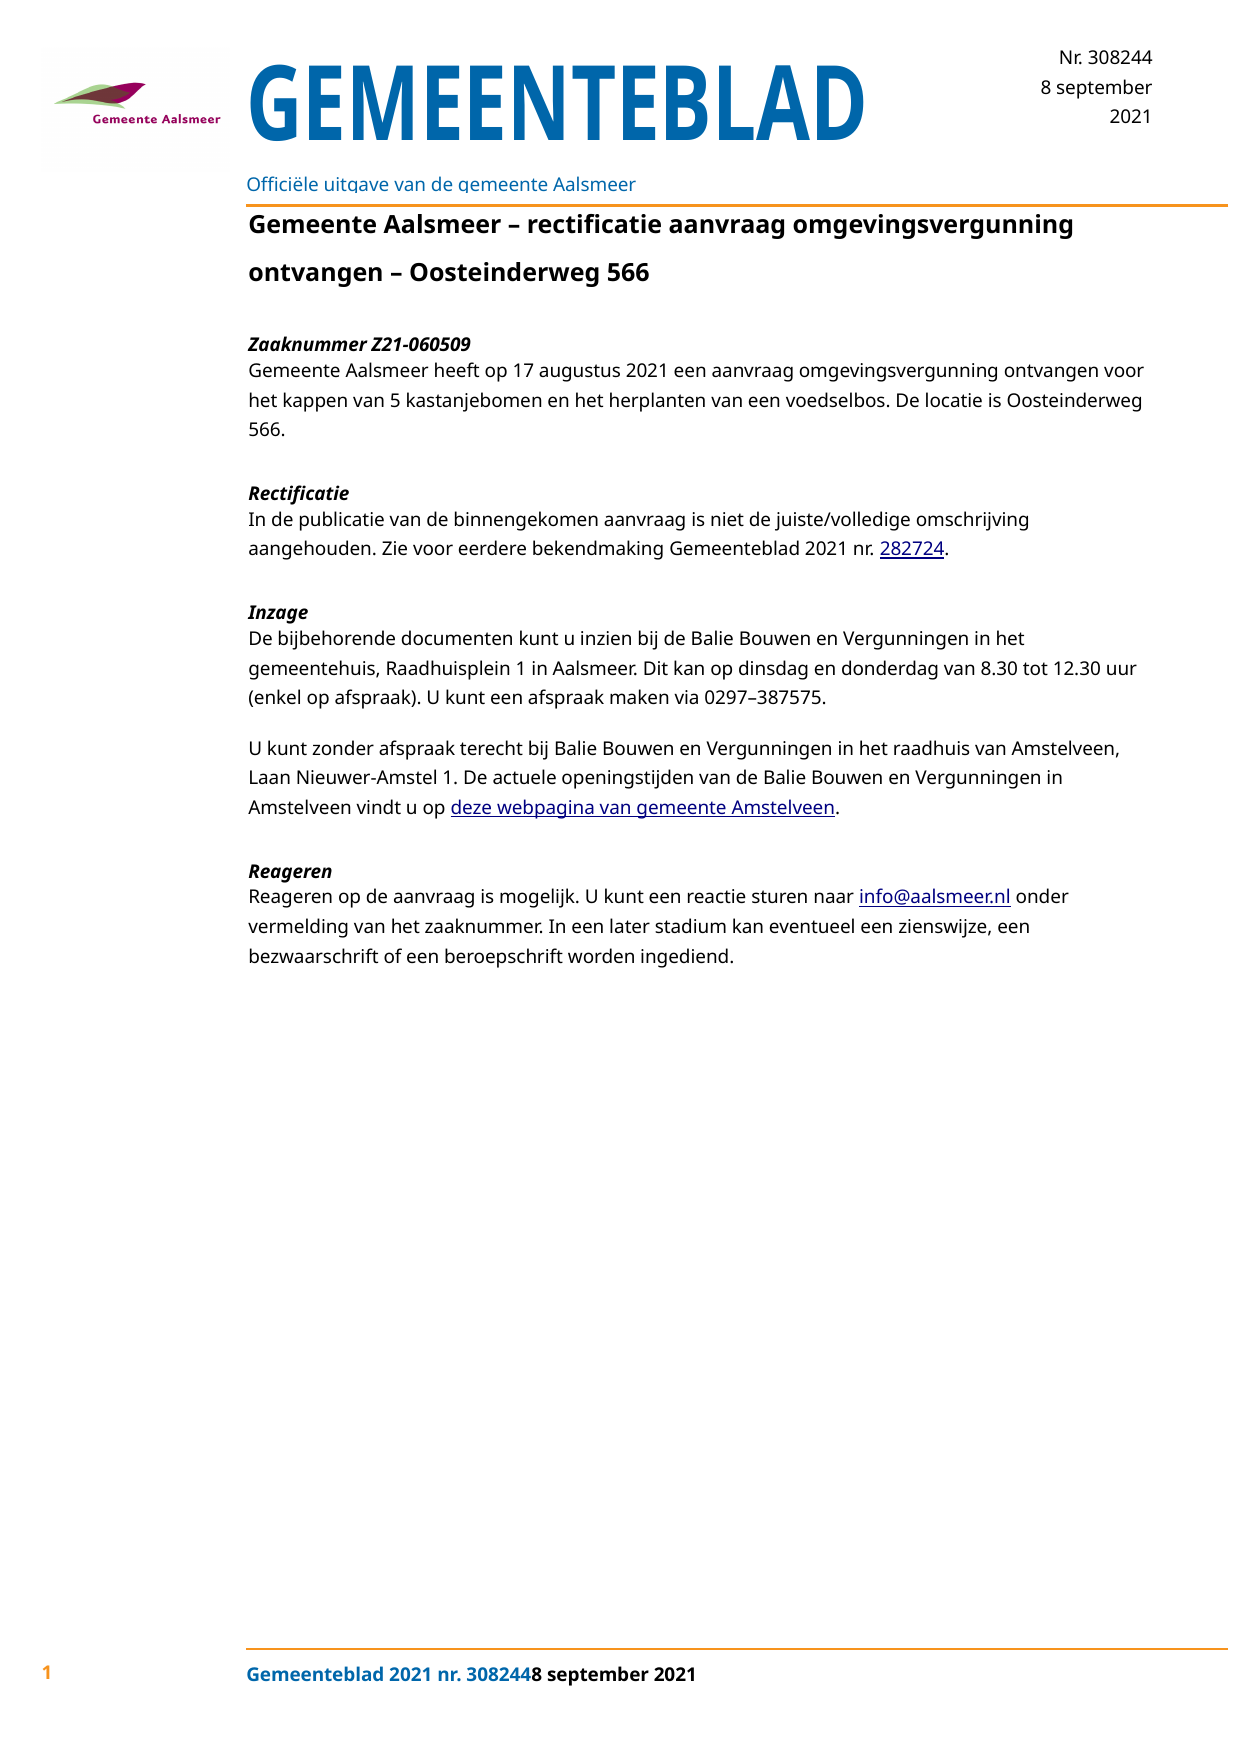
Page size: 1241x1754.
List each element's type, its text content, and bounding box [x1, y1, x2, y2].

text Reageren [248, 858, 1152, 884]
text De bijbehorende documenten kunt u inzien bij de Balie Bouwen en Vergunningen in het gemeentehuis, Raadhuisplein 1 in Aalsmeer. Dit kan op dinsdag en donderdag van 8.30 tot 12.30 uur (enkel op afspraak). U kunt een afspraak maken via 0297–387575. [248, 625, 1152, 710]
text Rectificatie [248, 480, 1152, 506]
text Gemeente Aalsmeer heeft op 17 augustus 2021 een aanvraag omgevingsvergunning ontvangen voor het kappen van 5 kastanjebomen en het herplanten van een voedselbos. De locatie is Oosteinderweg 566. [248, 357, 1152, 442]
text In de publicatie van de binnengekomen aanvraag is niet de juiste/volledige omschrijving aangehouden. Zie voor eerdere bekendmaking Gemeenteblad 2021 nr. 282724. [248, 506, 1152, 561]
text Reageren op de aanvraag is mogelijk. U kunt een reactie sturen naar info@aalsmeer.nl onder vermelding van het zaaknummer. In een later stadium kan eventueel een zienswijze, een bezwaarschrift of een beroepschrift worden ingediend. [248, 884, 1152, 969]
picture [41, 47, 231, 172]
text Inzage [248, 599, 1152, 625]
text Zaaknummer Z21-060509 [248, 331, 1152, 357]
text Gemeente Aalsmeer – rectificatie aanvraag omgevingsvergunning ontvangen – Oosteinderweg 566 [248, 207, 1152, 288]
text U kunt zonder afspraak terecht bij Balie Bouwen en Vergunningen in het raadhuis van Amstelveen, Laan Nieuwer-Amstel 1. De actuele openingstijden van de Balie Bouwen en Vergunningen in Amstelveen vindt u op deze webpagina van gemeente Amstelveen. [248, 735, 1152, 820]
